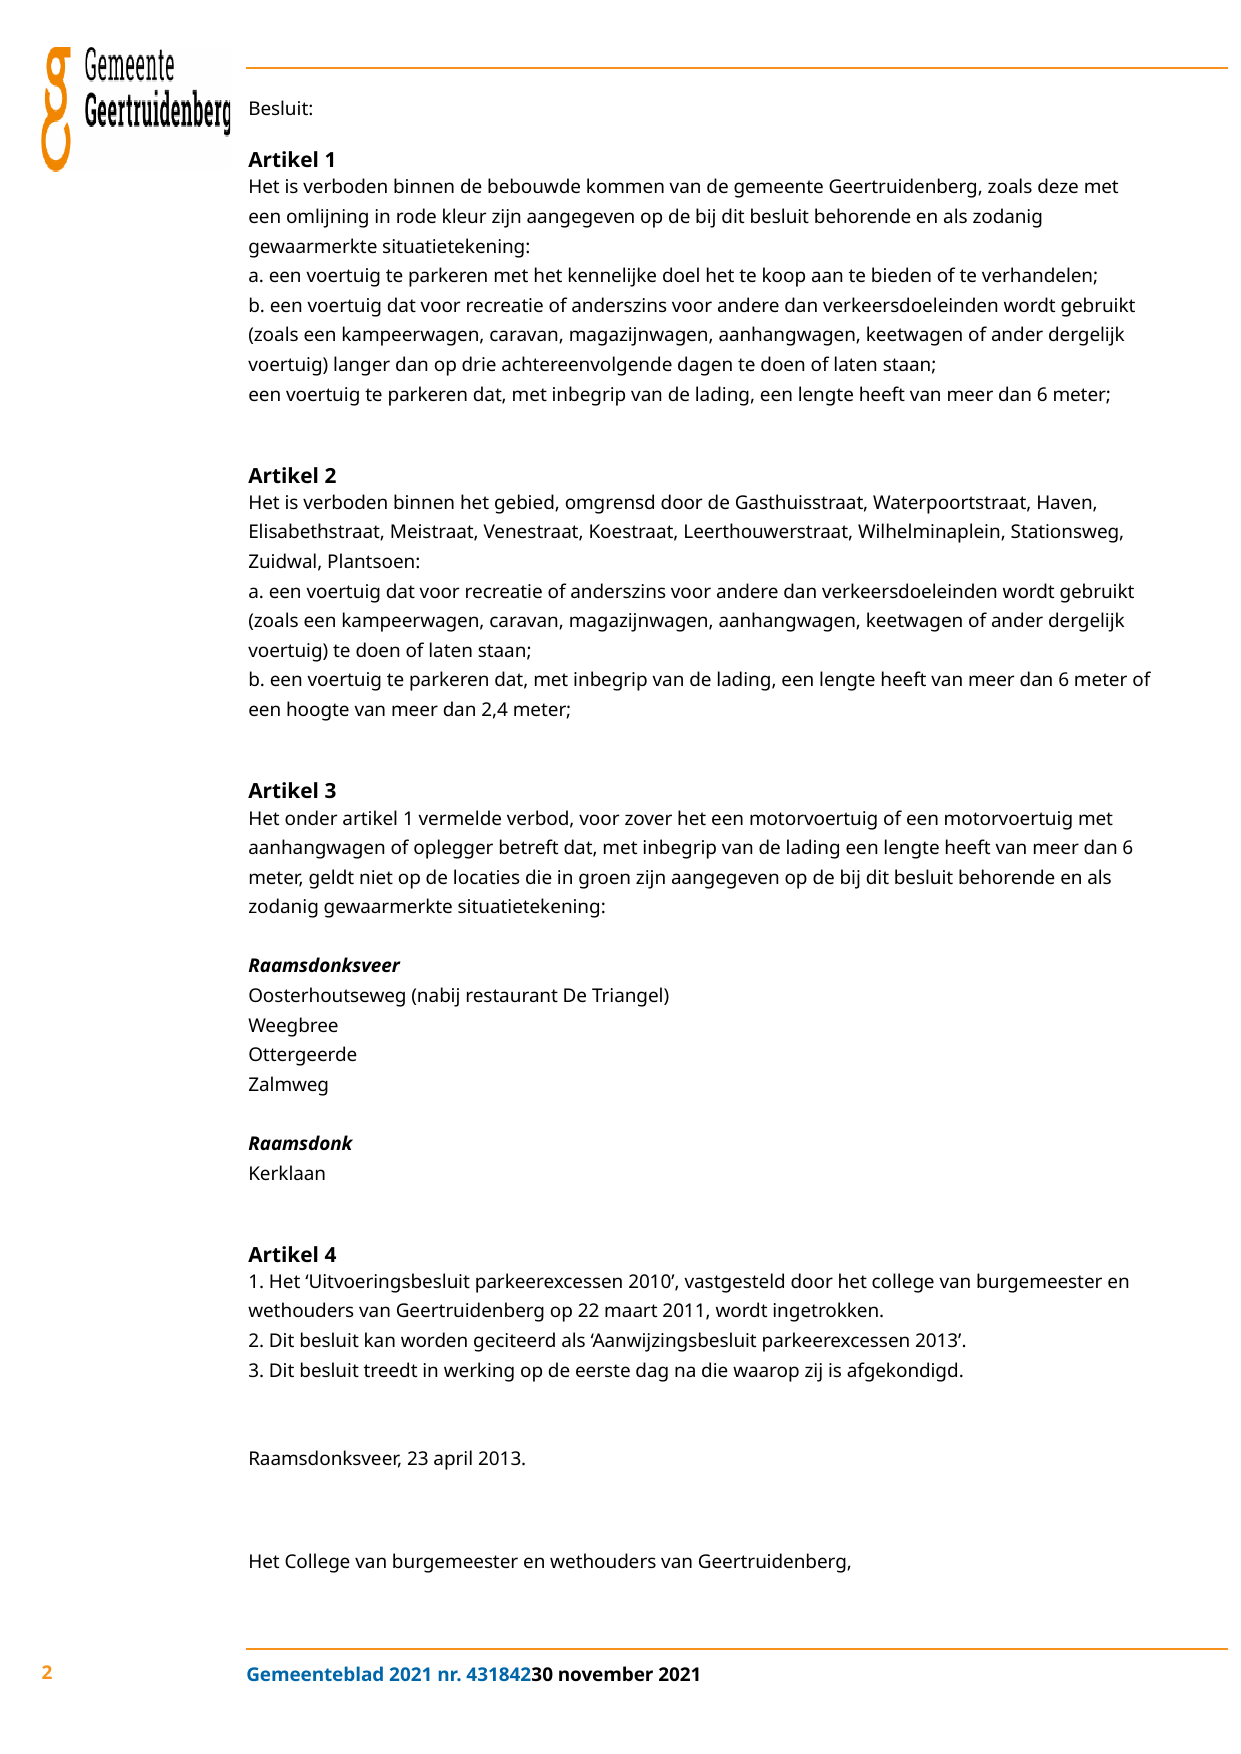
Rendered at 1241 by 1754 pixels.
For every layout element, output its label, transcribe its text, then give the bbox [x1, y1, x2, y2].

text a. een voertuig dat voor recreatie of anderszins voor andere dan verkeersdoeleinden wordt gebruikt (zoals een kampeerwagen, caravan, magazijnwagen, aanhangwagen, keetwagen of ander dergelijk voertuig) te doen of laten staan; [248, 578, 1152, 663]
text Het is verboden binnen het gebied, omgrensd door de Gasthuisstraat, Waterpoortstraat, Haven, Elisabethstraat, Meistraat, Venestraat, Koestraat, Leerthouwerstraat, Wilhelminaplein, Stationsweg, Zuidwal, Plantsoen: [248, 489, 1152, 574]
text Artikel 2 [248, 461, 1152, 489]
text a. een voertuig te parkeren met het kennelijke doel het te koop aan te bieden of te verhandelen; [248, 262, 1152, 288]
text Besluit: [248, 95, 1152, 121]
text Raamsdonksveer [248, 953, 1152, 978]
text b. een voertuig dat voor recreatie of anderszins voor andere dan verkeersdoeleinden wordt gebruikt (zoals een kampeerwagen, caravan, magazijnwagen, aanhangwagen, keetwagen of ander dergelijk voertuig) langer dan op drie achtereenvolgende dagen te doen of laten staan; [248, 292, 1152, 377]
picture [41, 47, 231, 172]
text een voertuig te parkeren dat, met inbegrip van de lading, een lengte heeft van meer dan 6 meter; [248, 381, 1152, 406]
text b. een voertuig te parkeren dat, met inbegrip van de lading, een lengte heeft van meer dan 6 meter of een hoogte van meer dan 2,4 meter; [248, 667, 1152, 722]
text Het onder artikel 1 vermelde verbod, voor zover het een motorvoertuig of een motorvoertuig met aanhangwagen of oplegger betreft dat, met inbegrip van de lading een lengte heeft van meer dan 6 meter, geldt niet op de locaties die in groen zijn aangegeven op de bij dit besluit behorende en als zodanig gewaarmerkte situatietekening: [248, 805, 1152, 919]
text Raamsdonk [248, 1130, 1152, 1156]
text Kerklaan [248, 1160, 1152, 1185]
text Raamsdonksveer, 23 april 2013. [248, 1446, 1152, 1471]
text Oosterhoutseweg (nabij restaurant De Triangel) [248, 982, 1152, 1008]
text 2. Dit besluit kan worden geciteerd als ‘Aanwijzingsbesluit parkeerexcessen 2013’. [248, 1327, 1152, 1353]
text Weegbree [248, 1012, 1152, 1037]
text Artikel 1 [248, 145, 1152, 174]
text Het is verboden binnen de bebouwde kommen van de gemeente Geertruidenberg, zoals deze met een omlijning in rode kleur zijn aangegeven op de bij dit besluit behorende en als zodanig gewaarmerkte situatietekening: [248, 174, 1152, 258]
text Ottergeerde [248, 1041, 1152, 1067]
text Zalmweg [248, 1071, 1152, 1097]
text Artikel 3 [248, 776, 1152, 805]
text Artikel 4 [248, 1240, 1152, 1268]
text Het College van burgemeester en wethouders van Geertruidenberg, [248, 1548, 1152, 1574]
text 1. Het ‘Uitvoeringsbesluit parkeerexcessen 2010’, vastgesteld door het college van burgemeester en wethouders van Geertruidenberg op 22 maart 2011, wordt ingetrokken. [248, 1268, 1152, 1323]
text 3. Dit besluit treedt in werking op de eerste dag na die waarop zij is afgekondigd. [248, 1357, 1152, 1383]
